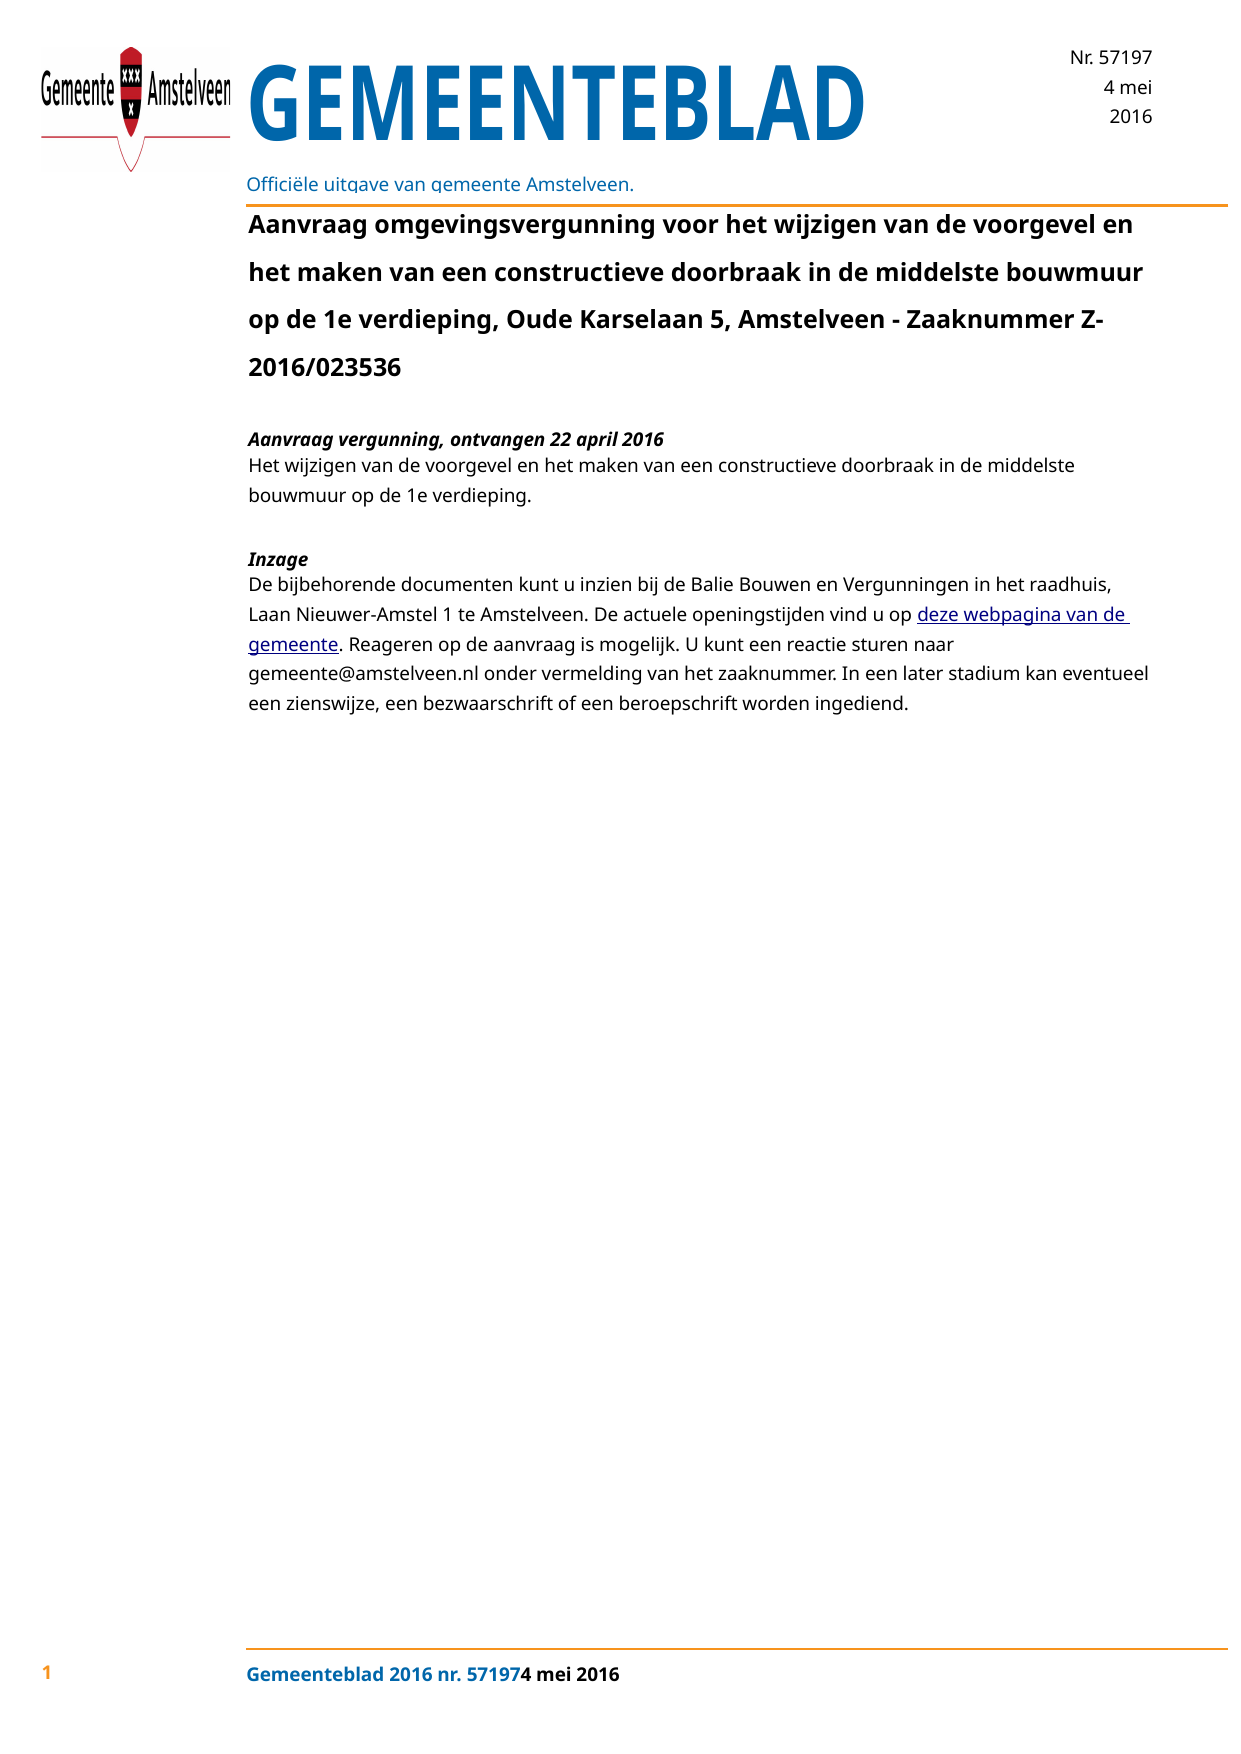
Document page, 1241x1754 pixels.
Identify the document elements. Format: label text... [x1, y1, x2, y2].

text Het wijzigen van de voorgevel en het maken van een constructieve doorbraak in de middelste bouwmuur op de 1e verdieping. [248, 452, 1152, 508]
text Aanvraag omgevingsvergunning voor het wijzigen van de voorgevel en het maken van een constructieve doorbraak in de middelste bouwmuur op de 1e verdieping, Oude Karselaan 5, Amstelveen - Zaaknummer Z-2016/023536 [248, 207, 1152, 384]
text Inzage [248, 546, 1152, 572]
text Aanvraag vergunning, ontvangen 22 april 2016 [248, 427, 1152, 452]
text De bijbehorende documenten kunt u inzien bij de Balie Bouwen en Vergunningen in het raadhuis, Laan Nieuwer-Amstel 1 te Amstelveen. De actuele openingstijden vind u op deze webpagina van de gemeente. Reageren op de aanvraag is mogelijk. U kunt een reactie sturen naar gemeente@amstelveen.nl onder vermelding van het zaaknummer. In een later stadium kan eventueel een zienswijze, een bezwaarschrift of een beroepschrift worden ingediend. [248, 572, 1152, 716]
picture [41, 47, 231, 172]
